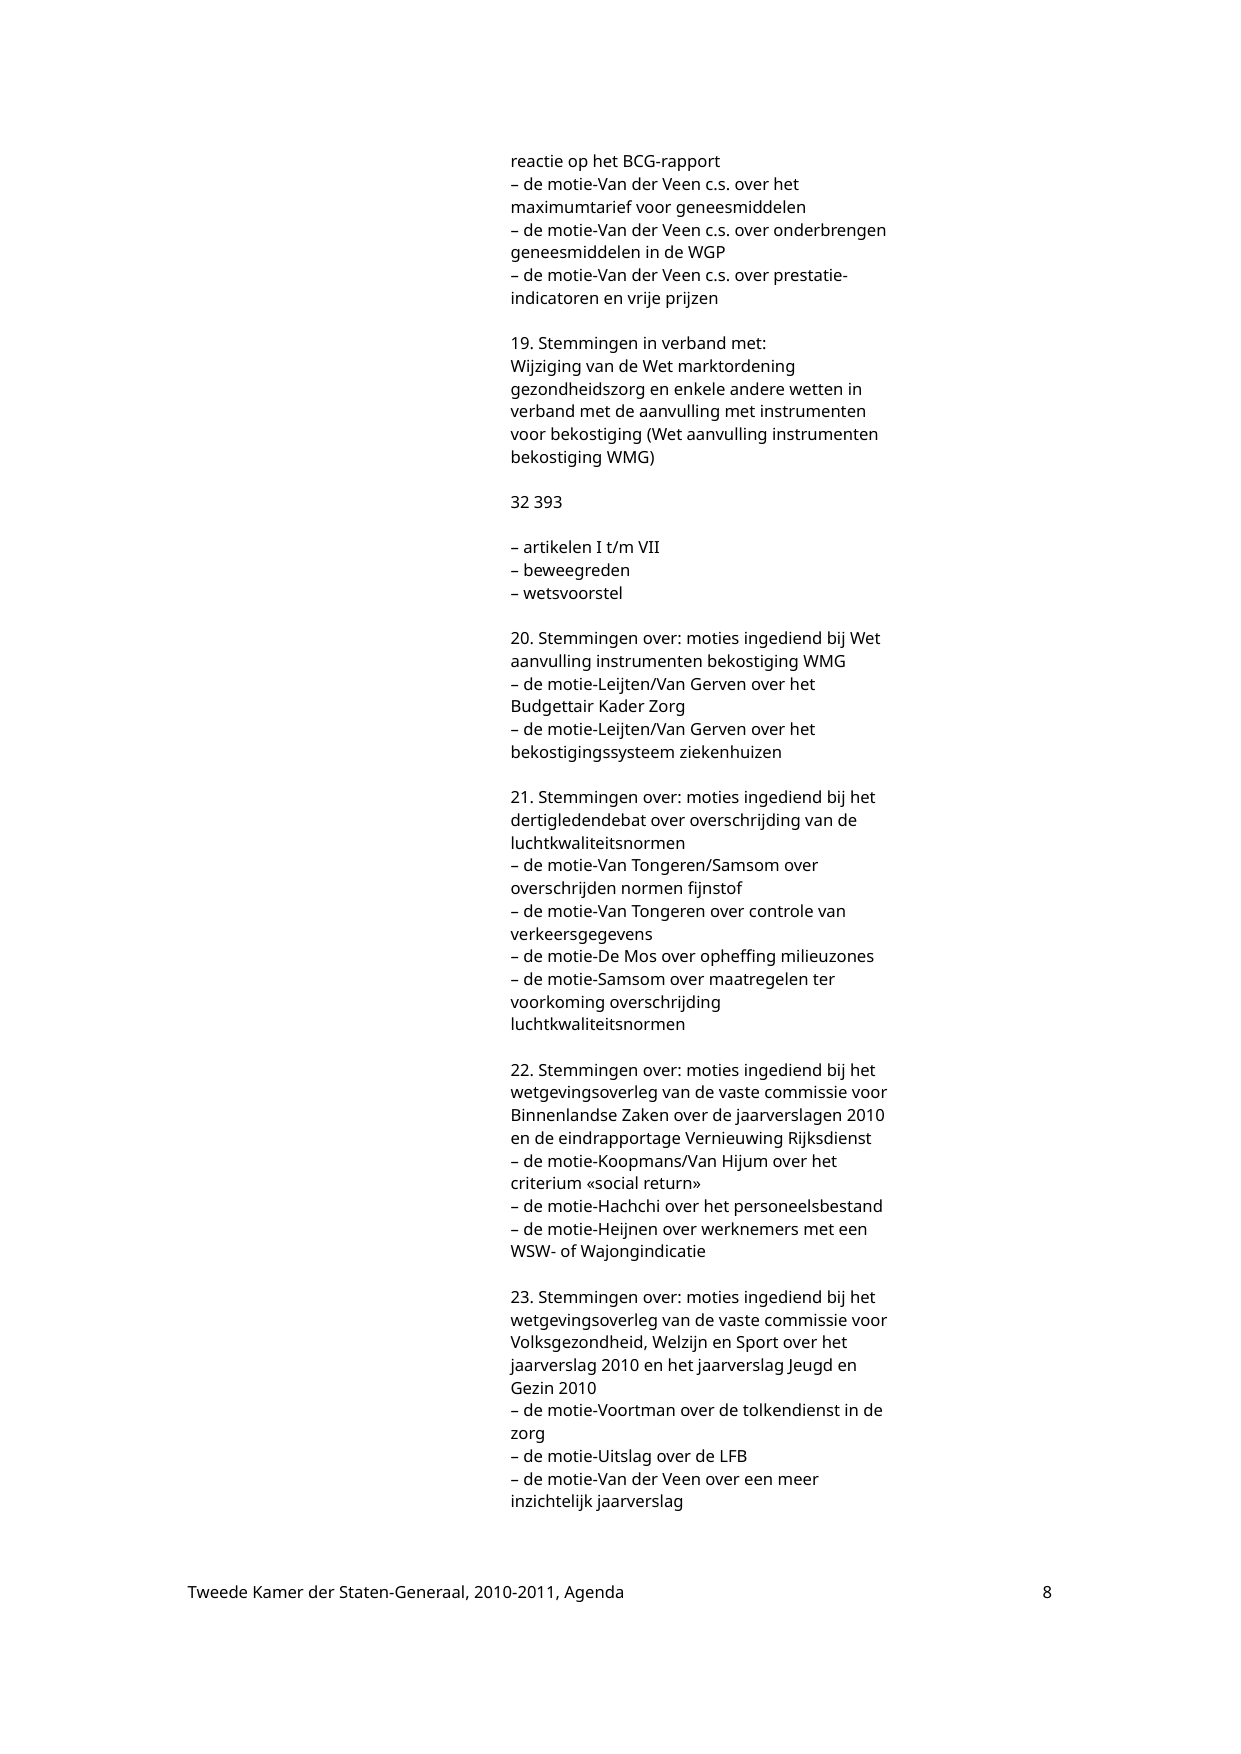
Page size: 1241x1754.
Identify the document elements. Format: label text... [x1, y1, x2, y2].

table_cell [961, 513, 1053, 536]
table_cell [961, 1467, 1053, 1512]
table_cell [893, 604, 961, 627]
table_cell – de motie-Hachchi over het personeelsbestand [510, 1195, 893, 1217]
table_cell 32 393 [510, 491, 893, 513]
table_cell [961, 604, 1053, 627]
table_cell [893, 1058, 961, 1149]
table_cell [961, 968, 1053, 1036]
table_cell Wijziging van de Wet marktordening gezondheidszorg en enkele andere wetten in verband met de aanvulling met instrumenten voor bekostiging (Wet aanvulling instrumenten bekostiging WMG) [510, 354, 893, 468]
table_cell – de motie-Van der Veen over een meer inzichtelijk jaarverslag [510, 1467, 893, 1512]
table_cell [893, 218, 961, 263]
table_cell [961, 536, 1053, 559]
table_cell [893, 1149, 961, 1194]
table_cell [961, 1036, 1053, 1058]
table_cell [961, 150, 1053, 173]
table_cell [893, 899, 961, 945]
table_cell [961, 309, 1053, 332]
table_cell [893, 354, 961, 468]
table_cell 22. Stemmingen over: moties ingediend bij het wetgevingsoverleg van de vaste commissie voor Binnenlandse Zaken over de jaarverslagen 2010 en de eindrapportage Vernieuwing Rijksdienst [510, 1058, 893, 1149]
table_cell – de motie-Leijten/Van Gerven over het Budgettair Kader Zorg [510, 672, 893, 718]
table_cell [510, 1263, 893, 1285]
table_cell – beweegreden [510, 559, 893, 581]
table_cell [961, 1399, 1053, 1444]
table_cell 23. Stemmingen over: moties ingediend bij het wetgevingsoverleg van de vaste commissie voor Volksgezondheid, Welzijn en Sport over het jaarverslag 2010 en het jaarverslag Jeugd en Gezin 2010 [510, 1285, 893, 1399]
table_cell [961, 1513, 1053, 1535]
table_cell [893, 1263, 961, 1285]
table_cell [893, 491, 961, 513]
table_cell [893, 1467, 961, 1512]
table_cell [961, 627, 1053, 672]
table_cell – de motie-Van der Veen c.s. over het maximumtarief voor geneesmiddelen [510, 173, 893, 218]
table_cell [893, 536, 961, 559]
table_cell 21. Stemmingen over: moties ingediend bij het dertigledendebat over overschrijding van de luchtkwaliteitsnormen [510, 786, 893, 854]
table_cell [961, 718, 1053, 763]
table_cell [893, 1444, 961, 1467]
table_cell [961, 1263, 1053, 1285]
table_cell [893, 1217, 961, 1263]
table_cell [961, 786, 1053, 854]
table_cell [961, 559, 1053, 581]
table_cell [961, 1195, 1053, 1217]
table_cell – de motie-Heijnen over werknemers met een WSW- of Wajongindicatie [510, 1217, 893, 1263]
table_cell [961, 945, 1053, 967]
table_cell – de motie-Van Tongeren over controle van verkeersgegevens [510, 899, 893, 945]
table_cell [893, 945, 961, 967]
table_cell [961, 1058, 1053, 1149]
table_cell [961, 899, 1053, 945]
table_cell [510, 604, 893, 627]
table_cell [893, 513, 961, 536]
table_cell [961, 1217, 1053, 1263]
table_cell [893, 468, 961, 491]
table_cell [893, 559, 961, 581]
table_cell – de motie-Van der Veen c.s. over onderbrengen geneesmiddelen in de WGP [510, 218, 893, 263]
table_cell [893, 173, 961, 218]
table_cell [961, 763, 1053, 786]
table_cell – de motie-Voortman over de tolkendienst in de zorg [510, 1399, 893, 1444]
table_cell [893, 763, 961, 786]
table_cell [961, 1285, 1053, 1399]
table_cell [893, 1195, 961, 1217]
table_cell – artikelen I t/m VII [510, 536, 893, 559]
table_cell [510, 763, 893, 786]
table_cell 20. Stemmingen over: moties ingediend bij Wet aanvulling instrumenten bekostiging WMG [510, 627, 893, 672]
table_cell [961, 581, 1053, 604]
table_cell [510, 468, 893, 491]
table_cell [893, 718, 961, 763]
table_cell [961, 468, 1053, 491]
table_cell – de motie-Van Tongeren/Samsom over overschrijden normen fijnstof [510, 854, 893, 899]
table_cell [510, 513, 893, 536]
table_cell [893, 1285, 961, 1399]
table_header [188, 150, 510, 1535]
table_cell [893, 309, 961, 332]
table_cell [961, 354, 1053, 468]
table_cell [961, 218, 1053, 263]
table_cell [893, 1399, 961, 1444]
table_cell [510, 1036, 893, 1058]
table_cell – de motie-Uitslag over de LFB [510, 1444, 893, 1467]
table_cell – de motie-Samsom over maatregelen ter voorkoming overschrijding luchtkwaliteitsnormen [510, 968, 893, 1036]
table_cell [961, 491, 1053, 513]
table_cell [961, 173, 1053, 218]
table_cell [961, 1444, 1053, 1467]
table_cell [893, 150, 961, 173]
table_cell [893, 968, 961, 1036]
table_cell – de motie-Koopmans/Van Hijum over het criterium «social return» [510, 1149, 893, 1194]
table_cell [510, 309, 893, 332]
table_cell – wetsvoorstel [510, 581, 893, 604]
table_cell [893, 854, 961, 899]
table_cell [893, 1036, 961, 1058]
table_cell – de motie-De Mos over opheffing milieuzones [510, 945, 893, 967]
table_cell [510, 1513, 893, 1535]
table_cell [893, 332, 961, 354]
table_cell 19. Stemmingen in verband met: [510, 332, 893, 354]
table_cell – de motie-Leijten/Van Gerven over het bekostigingssysteem ziekenhuizen [510, 718, 893, 763]
table_cell [893, 786, 961, 854]
table_cell [893, 264, 961, 309]
table_cell reactie op het BCG-rapport [510, 150, 893, 173]
table_cell – de motie-Van der Veen c.s. over prestatie-indicatoren en vrije prijzen [510, 264, 893, 309]
table_cell [961, 1149, 1053, 1194]
table_cell [893, 1513, 961, 1535]
table_cell [961, 264, 1053, 309]
table_cell [961, 672, 1053, 718]
table_cell [961, 854, 1053, 899]
table_cell [893, 627, 961, 672]
table_cell [893, 581, 961, 604]
table_cell [893, 672, 961, 718]
table_cell [961, 332, 1053, 354]
